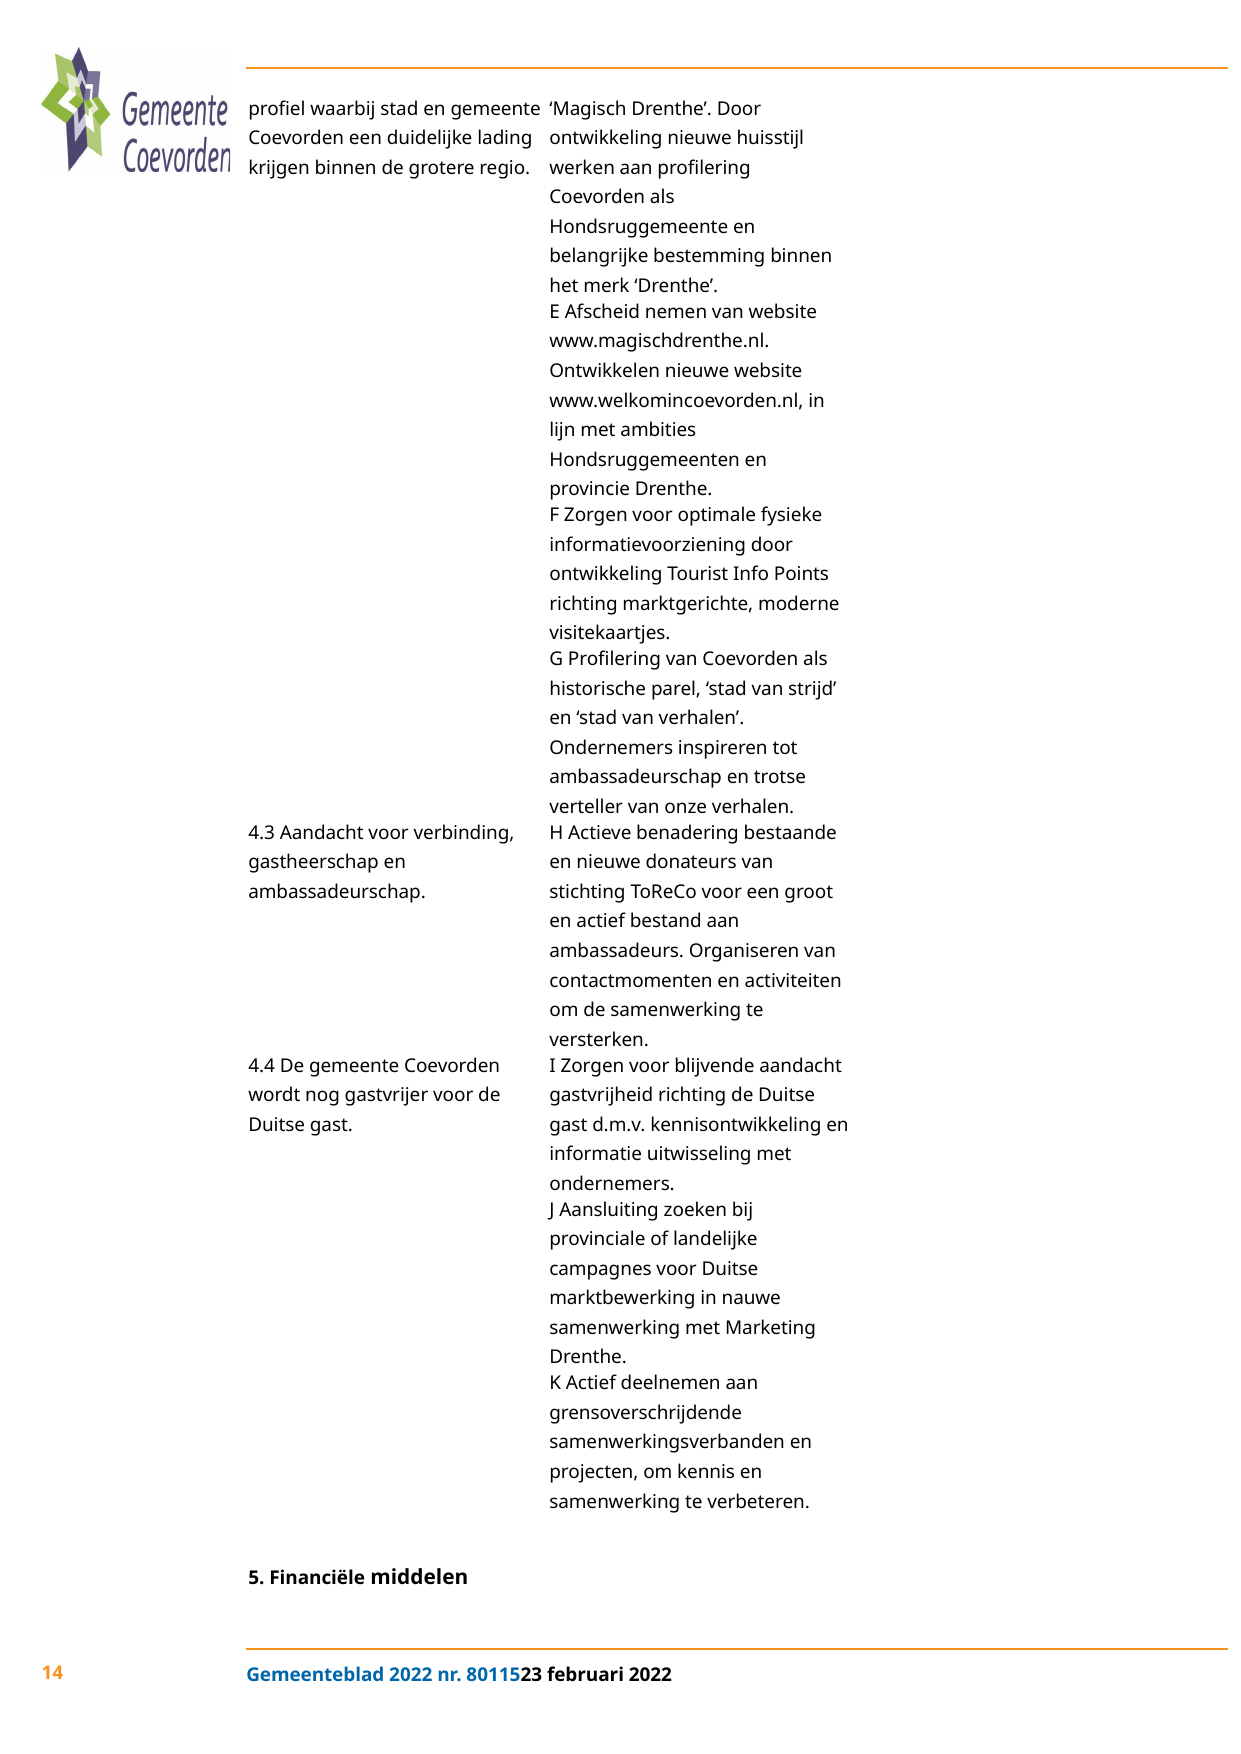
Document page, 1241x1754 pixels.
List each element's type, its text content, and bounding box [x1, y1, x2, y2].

table_cell [248, 645, 549, 819]
table_cell H Actieve benadering bestaande en nieuwe donateurs van stichting ToReCo voor een groot en actief bestand aan ambassadeurs. Organiseren van contactmomenten en activiteiten om de samenwerking te versterken. [549, 819, 850, 1052]
table_cell K Actief deelnemen aan grensoverschrijdende samenwerkingsverbanden en projecten, om kennis en samenwerking te verbeteren. [549, 1370, 850, 1513]
table_cell profiel waarbij stad en gemeente Coevorden een duidelijke lading krijgen binnen de grotere regio. [248, 95, 549, 298]
table_cell [248, 501, 549, 645]
table_cell [248, 1370, 549, 1513]
table_cell [248, 298, 549, 501]
table_cell G Profilering van Coevorden als historische parel, ‘stad van strijd’ en ‘stad van verhalen’. Ondernemers inspireren tot ambassadeurschap en trotse verteller van onze verhalen. [549, 645, 850, 819]
table_cell ‘Magisch Drenthe’. Door ontwikkeling nieuwe huisstijl werken aan profilering Coevorden als Hondsruggemeente en belangrijke bestemming binnen het merk ‘Drenthe’. [549, 95, 850, 298]
table_cell [850, 501, 1152, 645]
text 5. Financiële middelen [248, 1562, 1152, 1591]
table_cell J Aansluiting zoeken bij provinciale of landelijke campagnes voor Duitse marktbewerking in nauwe samenwerking met Marketing Drenthe. [549, 1196, 850, 1369]
table_cell [850, 95, 1152, 298]
table_cell [248, 1196, 549, 1369]
table_cell [850, 645, 1152, 819]
table_cell 4.3 Aandacht voor verbinding, gastheerschap en ambassadeurschap. [248, 819, 549, 1052]
table_cell [850, 298, 1152, 501]
table_cell F Zorgen voor optimale fysieke informatievoorziening door ontwikkeling Tourist Info Points richting marktgerichte, moderne visitekaartjes. [549, 501, 850, 645]
table_cell [850, 1052, 1152, 1196]
table_cell [850, 819, 1152, 1052]
table_cell [850, 1196, 1152, 1369]
table_cell E Afscheid nemen van website www.magischdrenthe.nl. Ontwikkelen nieuwe website www.welkomincoevorden.nl, in lijn met ambities Hondsruggemeenten en provincie Drenthe. [549, 298, 850, 501]
picture [41, 47, 231, 172]
table_cell [850, 1370, 1152, 1513]
table_cell I Zorgen voor blijvende aandacht gastvrijheid richting de Duitse gast d.m.v. kennisontwikkeling en informatie uitwisseling met ondernemers. [549, 1052, 850, 1196]
table_cell 4.4 De gemeente Coevorden wordt nog gastvrijer voor de Duitse gast. [248, 1052, 549, 1196]
